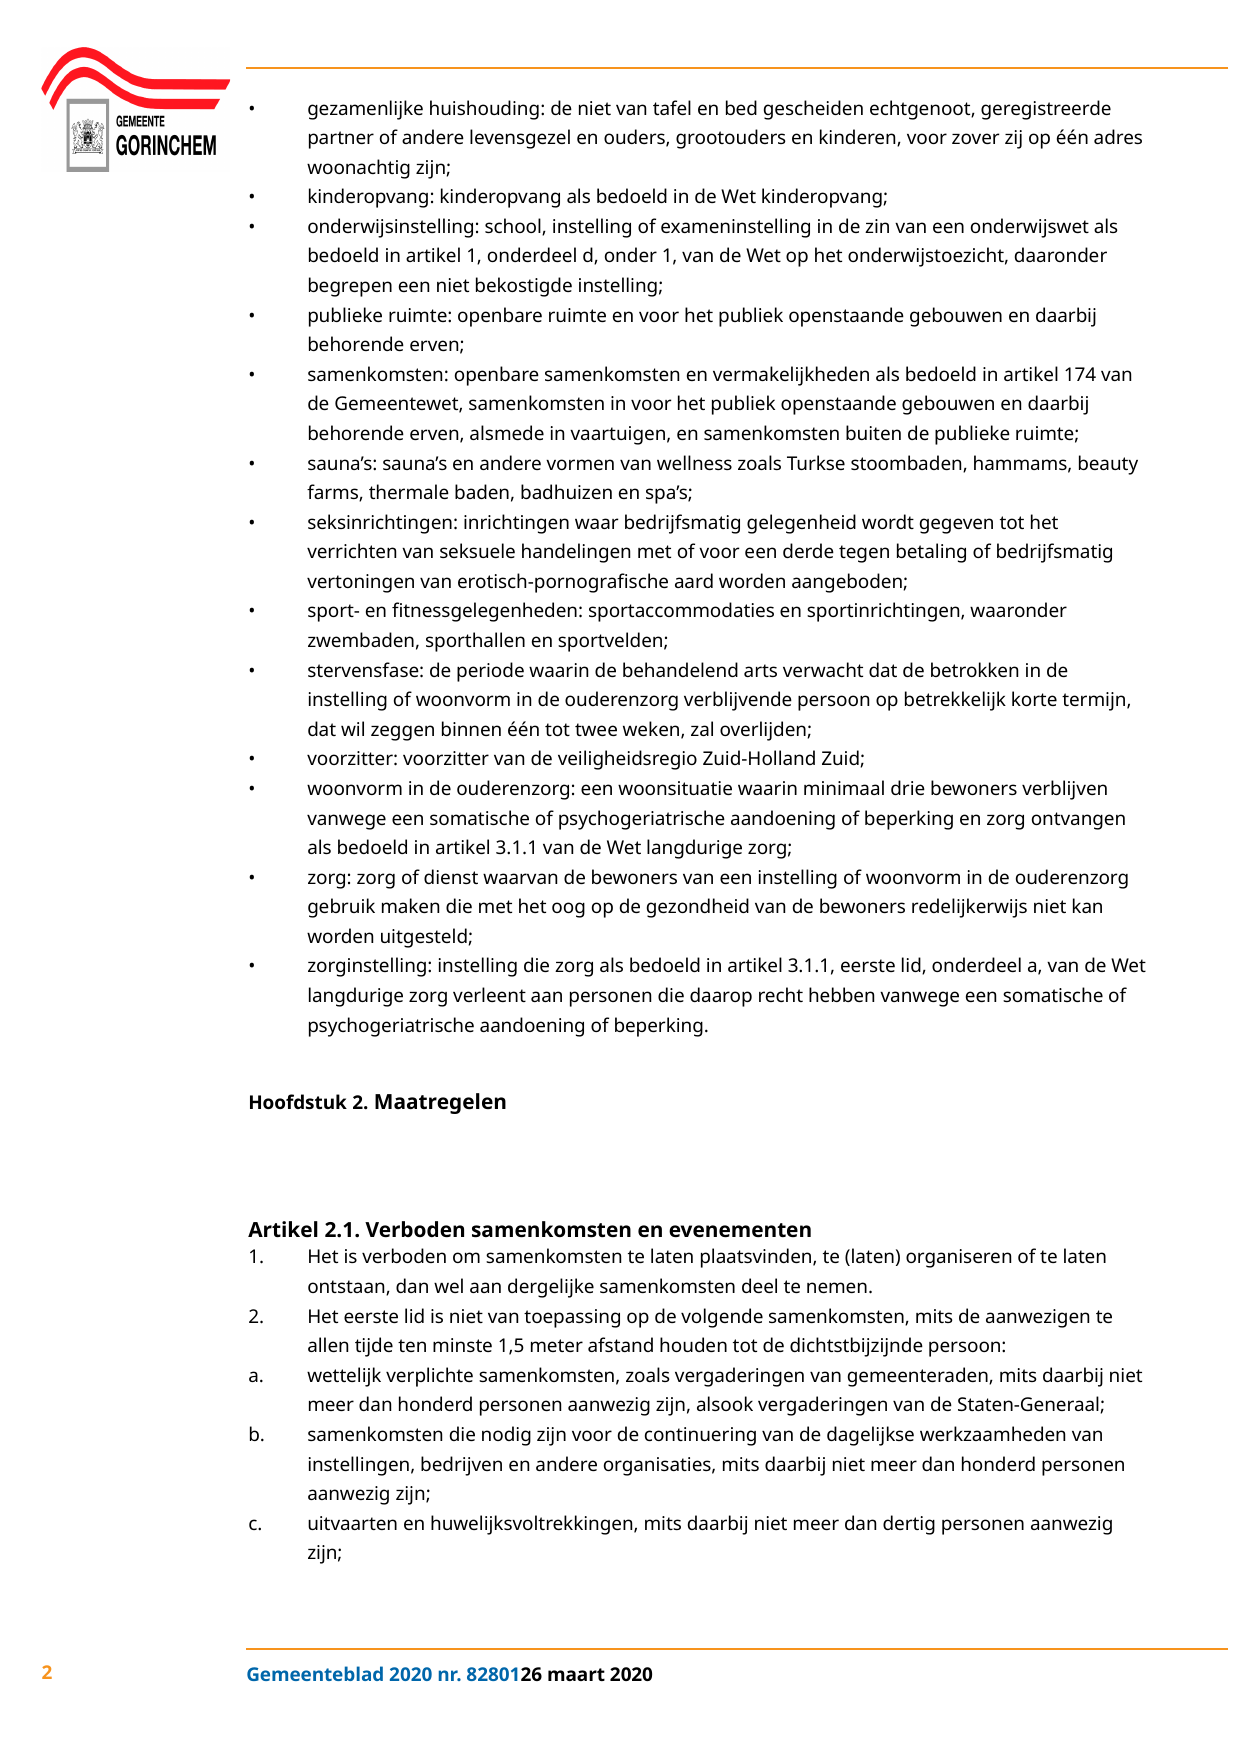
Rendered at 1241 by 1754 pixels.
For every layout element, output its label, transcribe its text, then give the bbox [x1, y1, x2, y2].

list sauna’s: sauna’s en andere vormen van wellness zoals Turkse stoombaden, hammams, beauty farms, thermale baden, badhuizen en spa’s; [248, 450, 1152, 505]
list Het is verboden om samenkomsten te laten plaatsvinden, te (laten) organiseren of te laten ontstaan, dan wel aan dergelijke samenkomsten deel te nemen. [248, 1244, 1152, 1299]
list Het eerste lid is niet van toepassing op de volgende samenkomsten, mits de aanwezigen te allen tijde ten minste 1,5 meter afstand houden tot de dichtstbijzijnde persoon: [248, 1303, 1152, 1358]
list gezamenlijke huishouding: de niet van tafel en bed gescheiden echtgenoot, geregistreerde partner of andere levensgezel en ouders, grootouders en kinderen, voor zover zij op één adres woonachtig zijn; [248, 95, 1152, 180]
list samenkomsten: openbare samenkomsten en vermakelijkheden als bedoeld in artikel 174 van de Gemeentewet, samenkomsten in voor het publiek openstaande gebouwen en daarbij behorende erven, alsmede in vaartuigen, en samenkomsten buiten de publieke ruimte; [248, 361, 1152, 446]
list wettelijk verplichte samenkomsten, zoals vergaderingen van gemeenteraden, mits daarbij niet meer dan honderd personen aanwezig zijn, alsook vergaderingen van de Staten-Generaal; [248, 1362, 1152, 1417]
list seksinrichtingen: inrichtingen waar bedrijfsmatig gelegenheid wordt gegeven tot het verrichten van seksuele handelingen met of voor een derde tegen betaling of bedrijfsmatig vertoningen van erotisch-pornografische aard worden aangeboden; [248, 509, 1152, 594]
list kinderopvang: kinderopvang als bedoeld in de Wet kinderopvang; [248, 183, 1152, 209]
list onderwijsinstelling: school, instelling of exameninstelling in de zin van een onderwijswet als bedoeld in artikel 1, onderdeel d, onder 1, van de Wet op het onderwijstoezicht, daaronder begrepen een niet bekostigde instelling; [248, 213, 1152, 298]
list publieke ruimte: openbare ruimte en voor het publiek openstaande gebouwen en daarbij behorende erven; [248, 302, 1152, 357]
list uitvaarten en huwelijksvoltrekkingen, mits daarbij niet meer dan dertig personen aanwezig zijn; [248, 1510, 1152, 1565]
list sport- en fitnessgelegenheden: sportaccommodaties en sportinrichtingen, waaronder zwembaden, sporthallen en sportvelden; [248, 598, 1152, 653]
list woonvorm in de ouderenzorg: een woonsituatie waarin minimaal drie bewoners verblijven vanwege een somatische of psychogeriatrische aandoening of beperking en zorg ontvangen als bedoeld in artikel 3.1.1 van de Wet langdurige zorg; [248, 775, 1152, 860]
list zorg: zorg of dienst waarvan de bewoners van een instelling of woonvorm in de ouderenzorg gebruik maken die met het oog op de gezondheid van de bewoners redelijkerwijs niet kan worden uitgesteld; [248, 864, 1152, 949]
list voorzitter: voorzitter van de veiligheidsregio Zuid-Holland Zuid; [248, 746, 1152, 771]
text Artikel 2.1. Verboden samenkomsten en evenementen [248, 1215, 1152, 1244]
text Hoofdstuk 2. Maatregelen [248, 1087, 1152, 1116]
list samenkomsten die nodig zijn voor de continuering van de dagelijkse werkzaamheden van instellingen, bedrijven en andere organisaties, mits daarbij niet meer dan honderd personen aanwezig zijn; [248, 1421, 1152, 1506]
list zorginstelling: instelling die zorg als bedoeld in artikel 3.1.1, eerste lid, onderdeel a, van de Wet langdurige zorg verleent aan personen die daarop recht hebben vanwege een somatische of psychogeriatrische aandoening of beperking. [248, 953, 1152, 1038]
list stervensfase: de periode waarin de behandelend arts verwacht dat de betrokken in de instelling of woonvorm in de ouderenzorg verblijvende persoon op betrekkelijk korte termijn, dat wil zeggen binnen één tot twee weken, zal overlijden; [248, 657, 1152, 742]
picture [41, 47, 231, 172]
